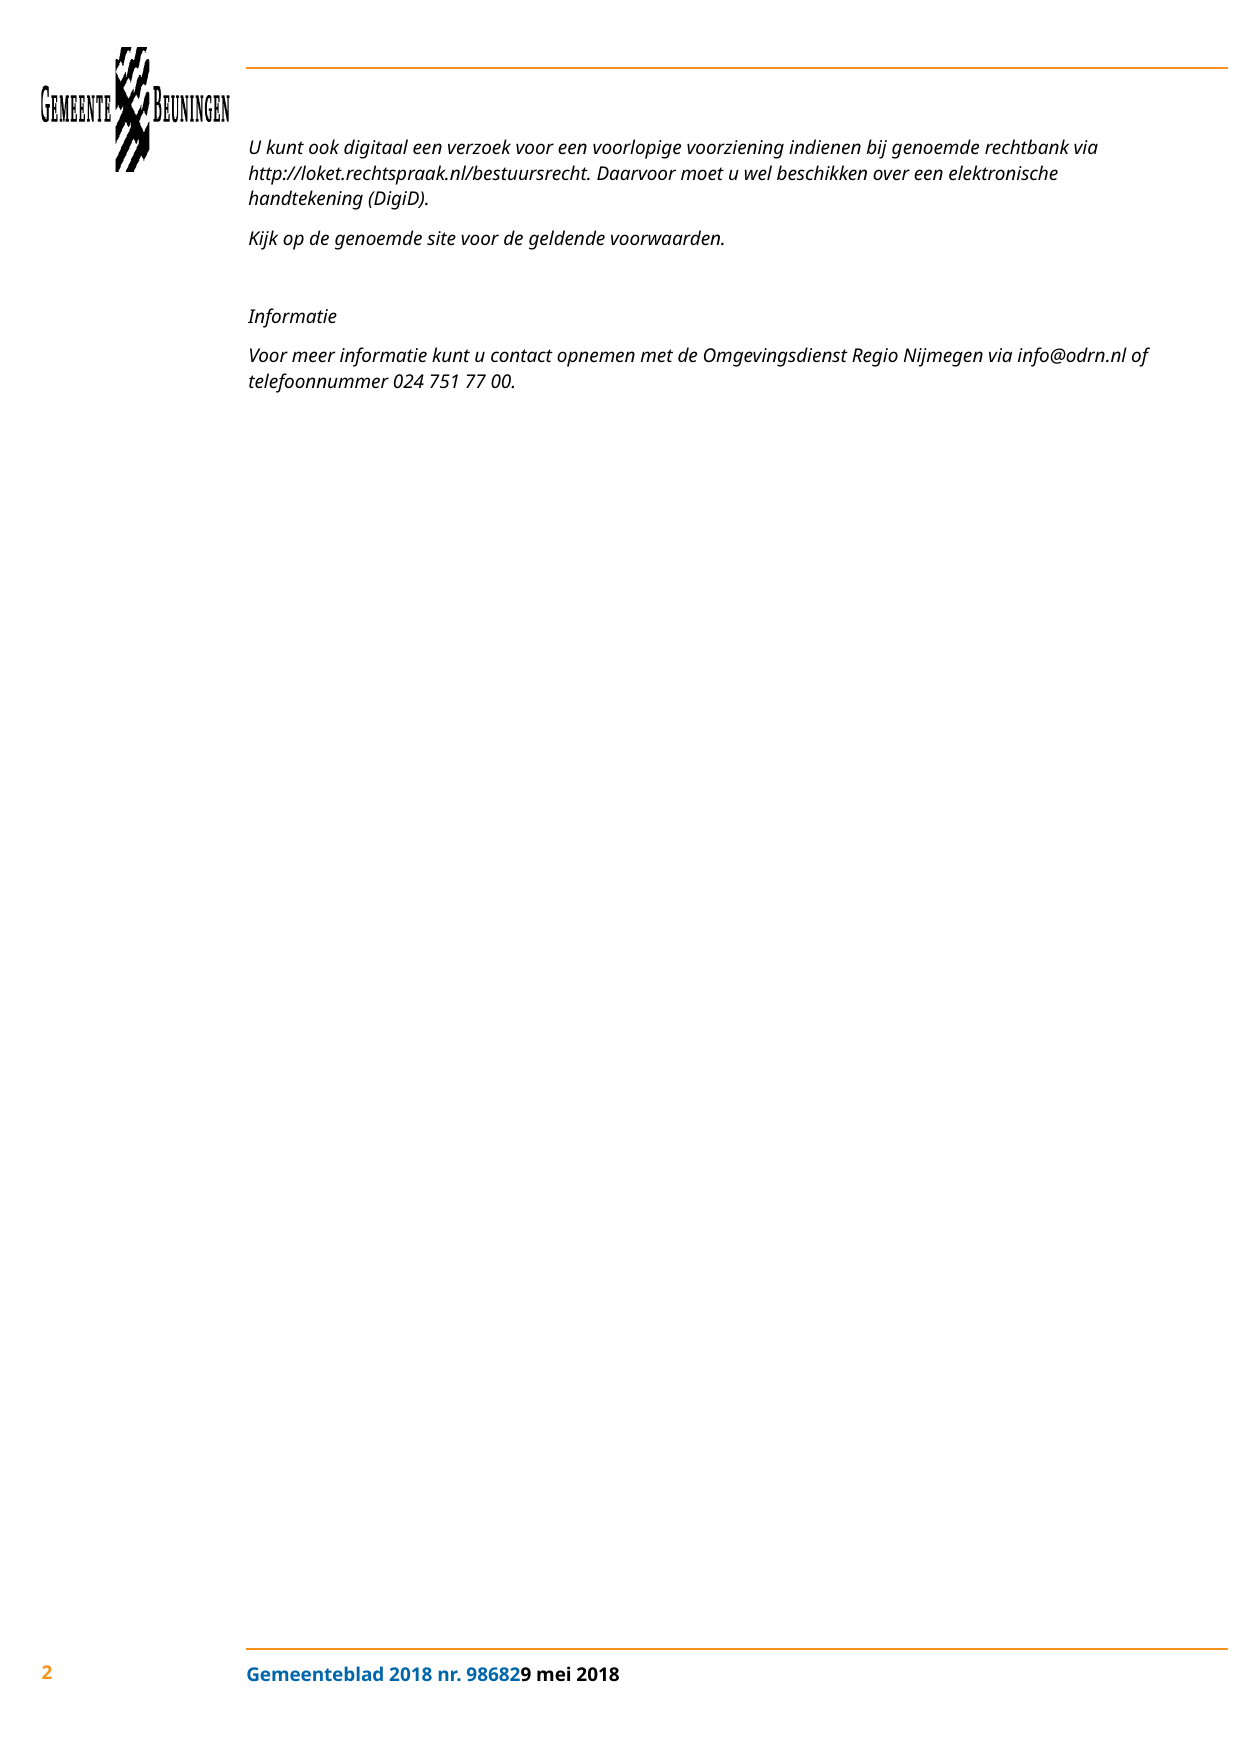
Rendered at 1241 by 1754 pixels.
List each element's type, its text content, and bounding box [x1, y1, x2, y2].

text Kijk op de genoemde site voor de geldende voorwaarden. [248, 225, 1152, 251]
text Voor meer informatie kunt u contact opnemen met de Omgevingsdienst Regio Nijmegen via info@odrn.nl of telefoonnummer 024 751 77 00. [248, 343, 1152, 394]
picture [41, 47, 231, 172]
text U kunt ook digitaal een verzoek voor een voorlopige voorziening indienen bij genoemde rechtbank via http://loket.rechtspraak.nl/bestuursrecht. Daarvoor moet u wel beschikken over een elektronische handtekening (DigiD). [248, 134, 1152, 211]
text Informatie [248, 303, 1152, 329]
